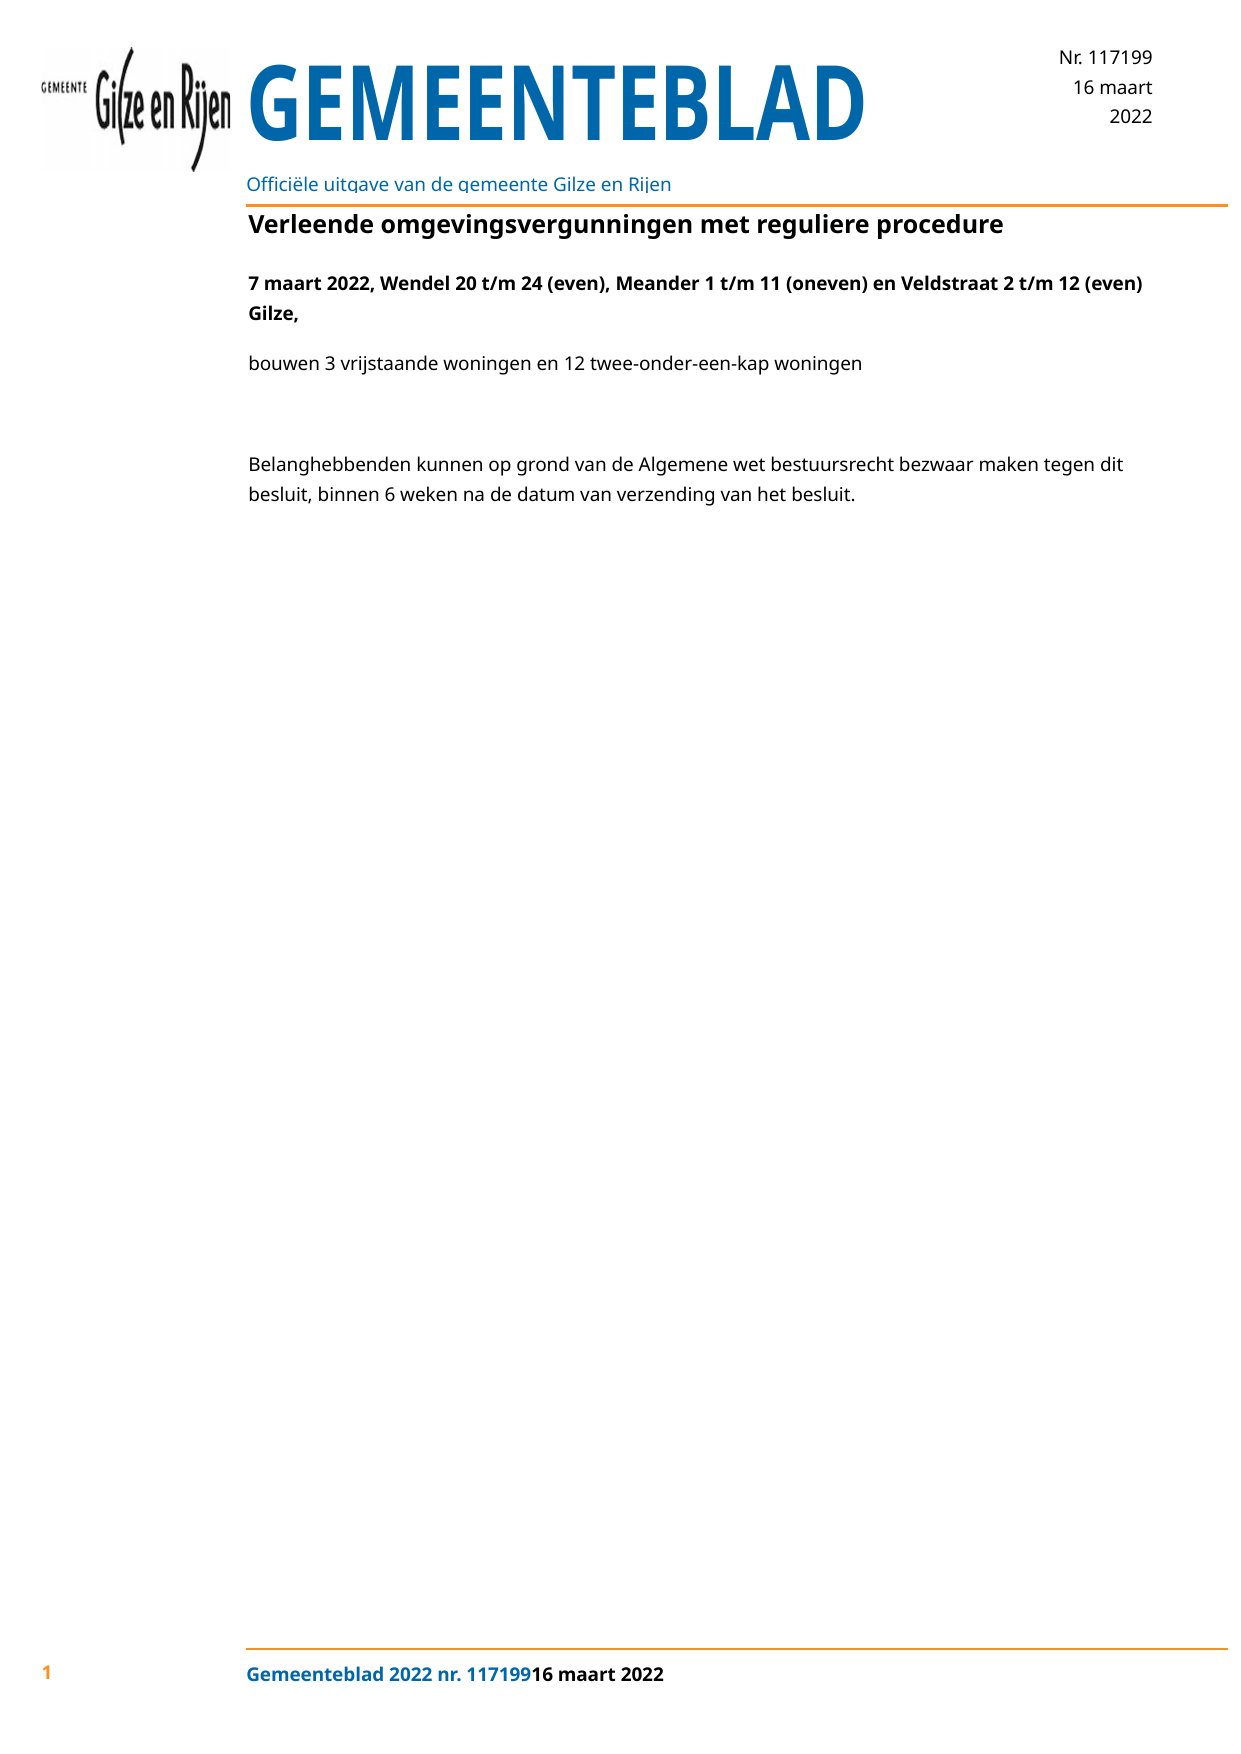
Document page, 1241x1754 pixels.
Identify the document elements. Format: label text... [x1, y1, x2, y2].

picture [41, 47, 231, 172]
text Verleende omgevingsvergunningen met reguliere procedure [248, 207, 1152, 241]
text Belanghebbenden kunnen op grond van de Algemene wet bestuursrecht bezwaar maken tegen dit besluit, binnen 6 weken na de datum van verzending van het besluit. [248, 451, 1152, 506]
text 7 maart 2022, Wendel 20 t/m 24 (even), Meander 1 t/m 11 (oneven) en Veldstraat 2 t/m 12 (even) Gilze, [248, 270, 1152, 326]
text bouwen 3 vrijstaande woningen en 12 twee-onder-een-kap woningen [248, 350, 1152, 376]
